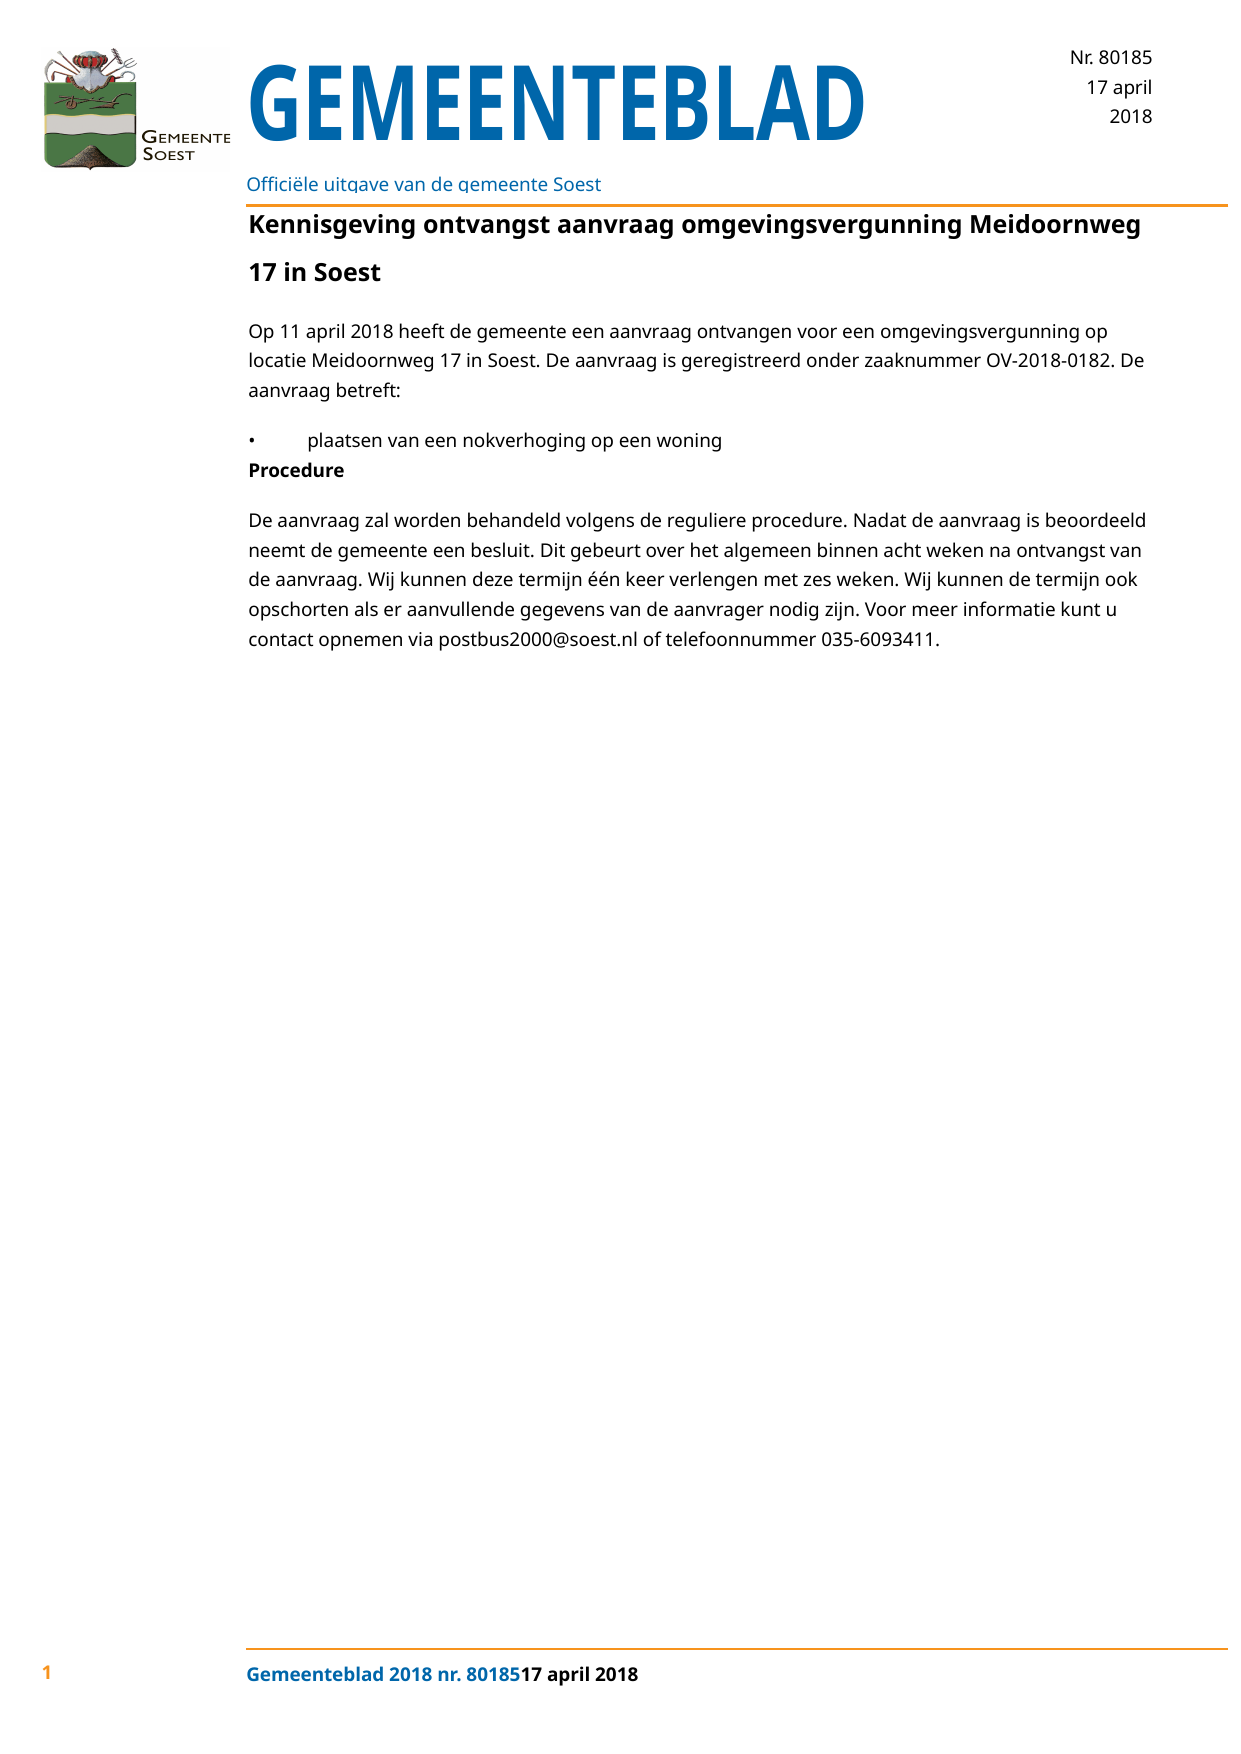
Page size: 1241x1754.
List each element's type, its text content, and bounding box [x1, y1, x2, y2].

text Op 11 april 2018 heeft de gemeente een aanvraag ontvangen voor een omgevingsvergunning op locatie Meidoornweg 17 in Soest. De aanvraag is geregistreerd onder zaaknummer OV-2018-0182. De aanvraag betreft: [248, 318, 1152, 403]
text De aanvraag zal worden behandeld volgens de reguliere procedure. Nadat de aanvraag is beoordeeld neemt de gemeente een besluit. Dit gebeurt over het algemeen binnen acht weken na ontvangst van de aanvraag. Wij kunnen deze termijn één keer verlengen met zes weken. Wij kunnen de termijn ook opschorten als er aanvullende gegevens van de aanvrager nodig zijn. Voor meer informatie kunt u contact opnemen via postbus2000@soest.nl of telefoonnummer 035-6093411. [248, 507, 1152, 652]
text Kennisgeving ontvangst aanvraag omgevingsvergunning Meidoornweg 17 in Soest [248, 207, 1152, 288]
text Procedure [248, 457, 1152, 483]
list plaatsen van een nokverhoging op een woning [248, 427, 1152, 453]
picture [41, 47, 231, 172]
